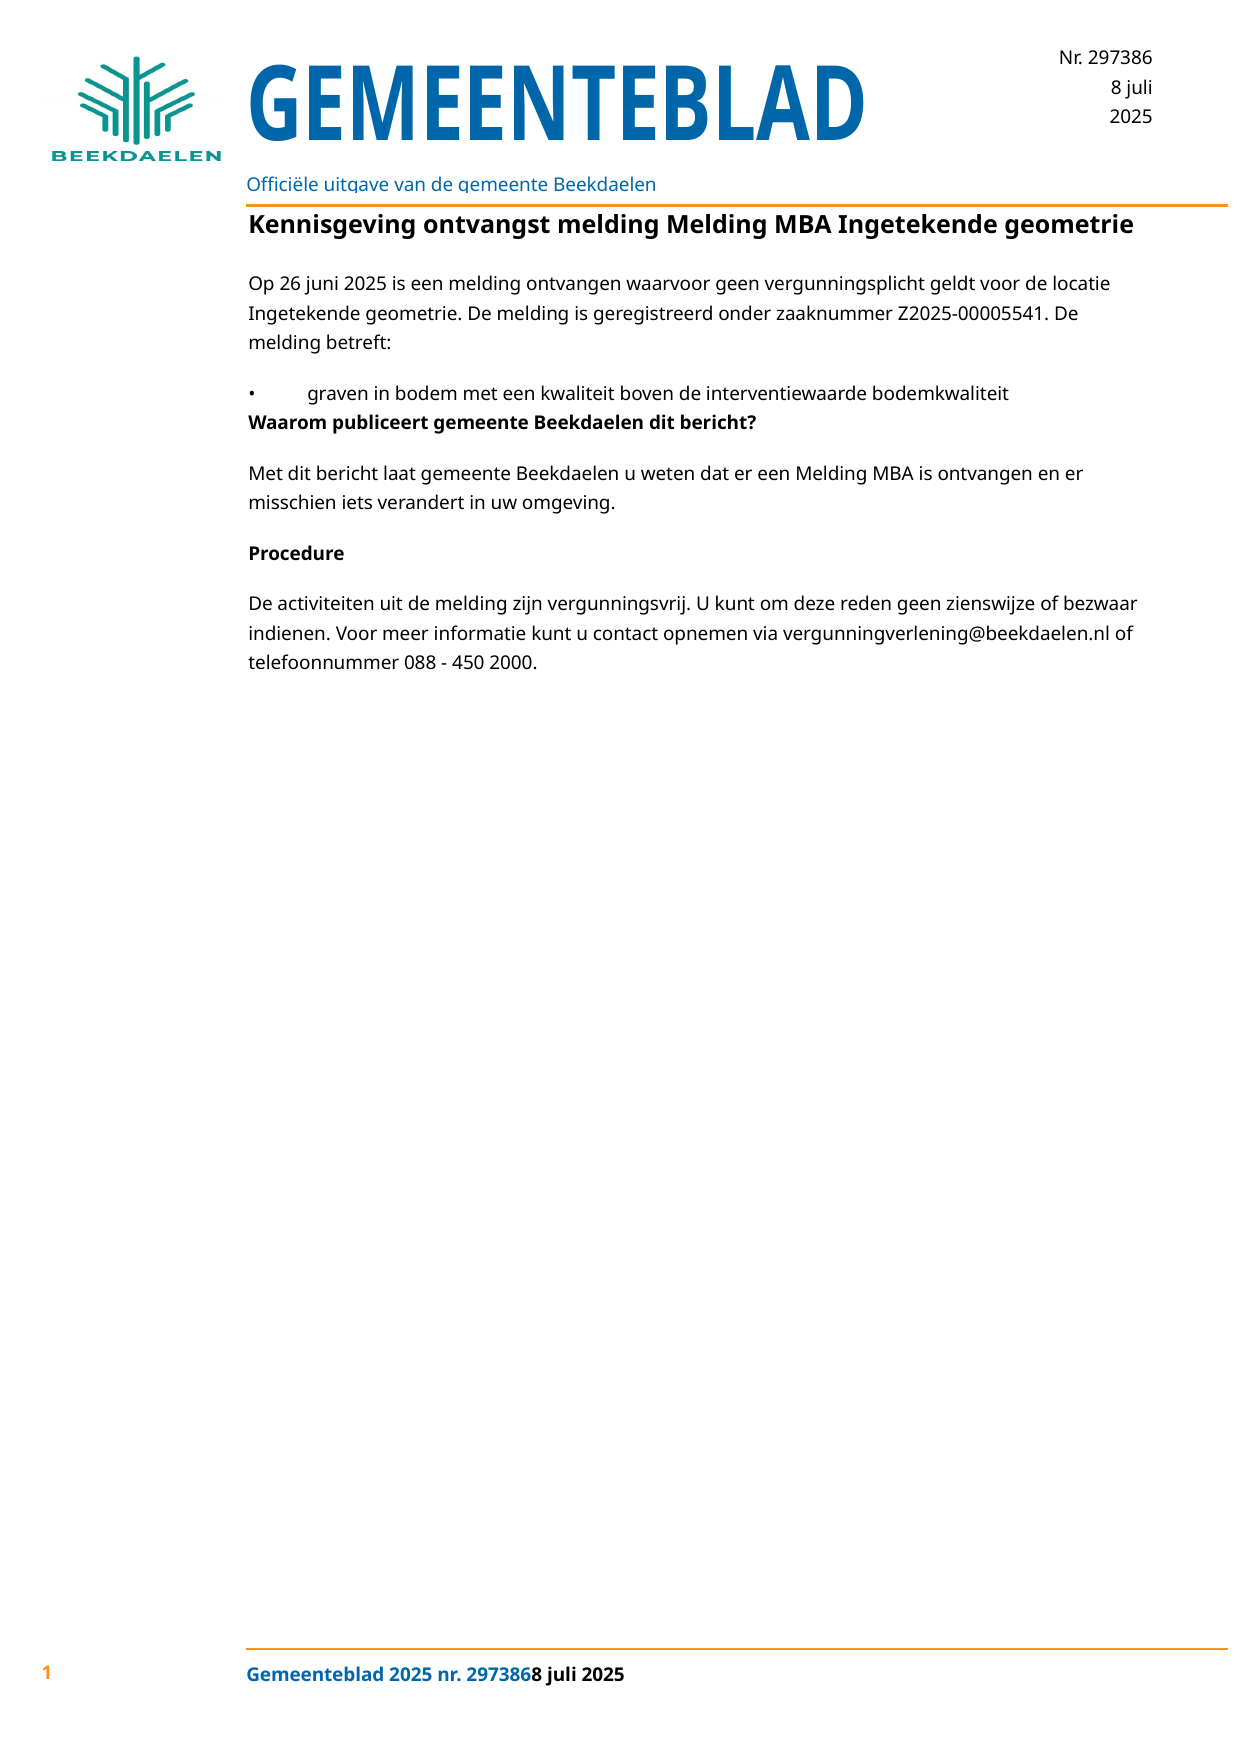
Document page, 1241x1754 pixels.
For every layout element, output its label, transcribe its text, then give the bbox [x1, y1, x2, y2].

list graven in bodem met een kwaliteit boven de interventiewaarde bodemkwaliteit [248, 380, 1152, 406]
text Met dit bericht laat gemeente Beekdaelen u weten dat er een Melding MBA is ontvangen en er misschien iets verandert in uw omgeving. [248, 460, 1152, 515]
text Procedure [248, 540, 1152, 566]
picture [41, 47, 231, 172]
text De activiteiten uit de melding zijn vergunningsvrij. U kunt om deze reden geen zienswijze of bezwaar indienen. Voor meer informatie kunt u contact opnemen via vergunningverlening@beekdaelen.nl of telefoonnummer 088 - 450 2000. [248, 590, 1152, 675]
text Op 26 juni 2025 is een melding ontvangen waarvoor geen vergunningsplicht geldt voor de locatie Ingetekende geometrie. De melding is geregistreerd onder zaaknummer Z2025-00005541. De melding betreft: [248, 270, 1152, 355]
text Kennisgeving ontvangst melding Melding MBA Ingetekende geometrie [248, 207, 1152, 241]
text Waarom publiceert gemeente Beekdaelen dit bericht? [248, 409, 1152, 435]
